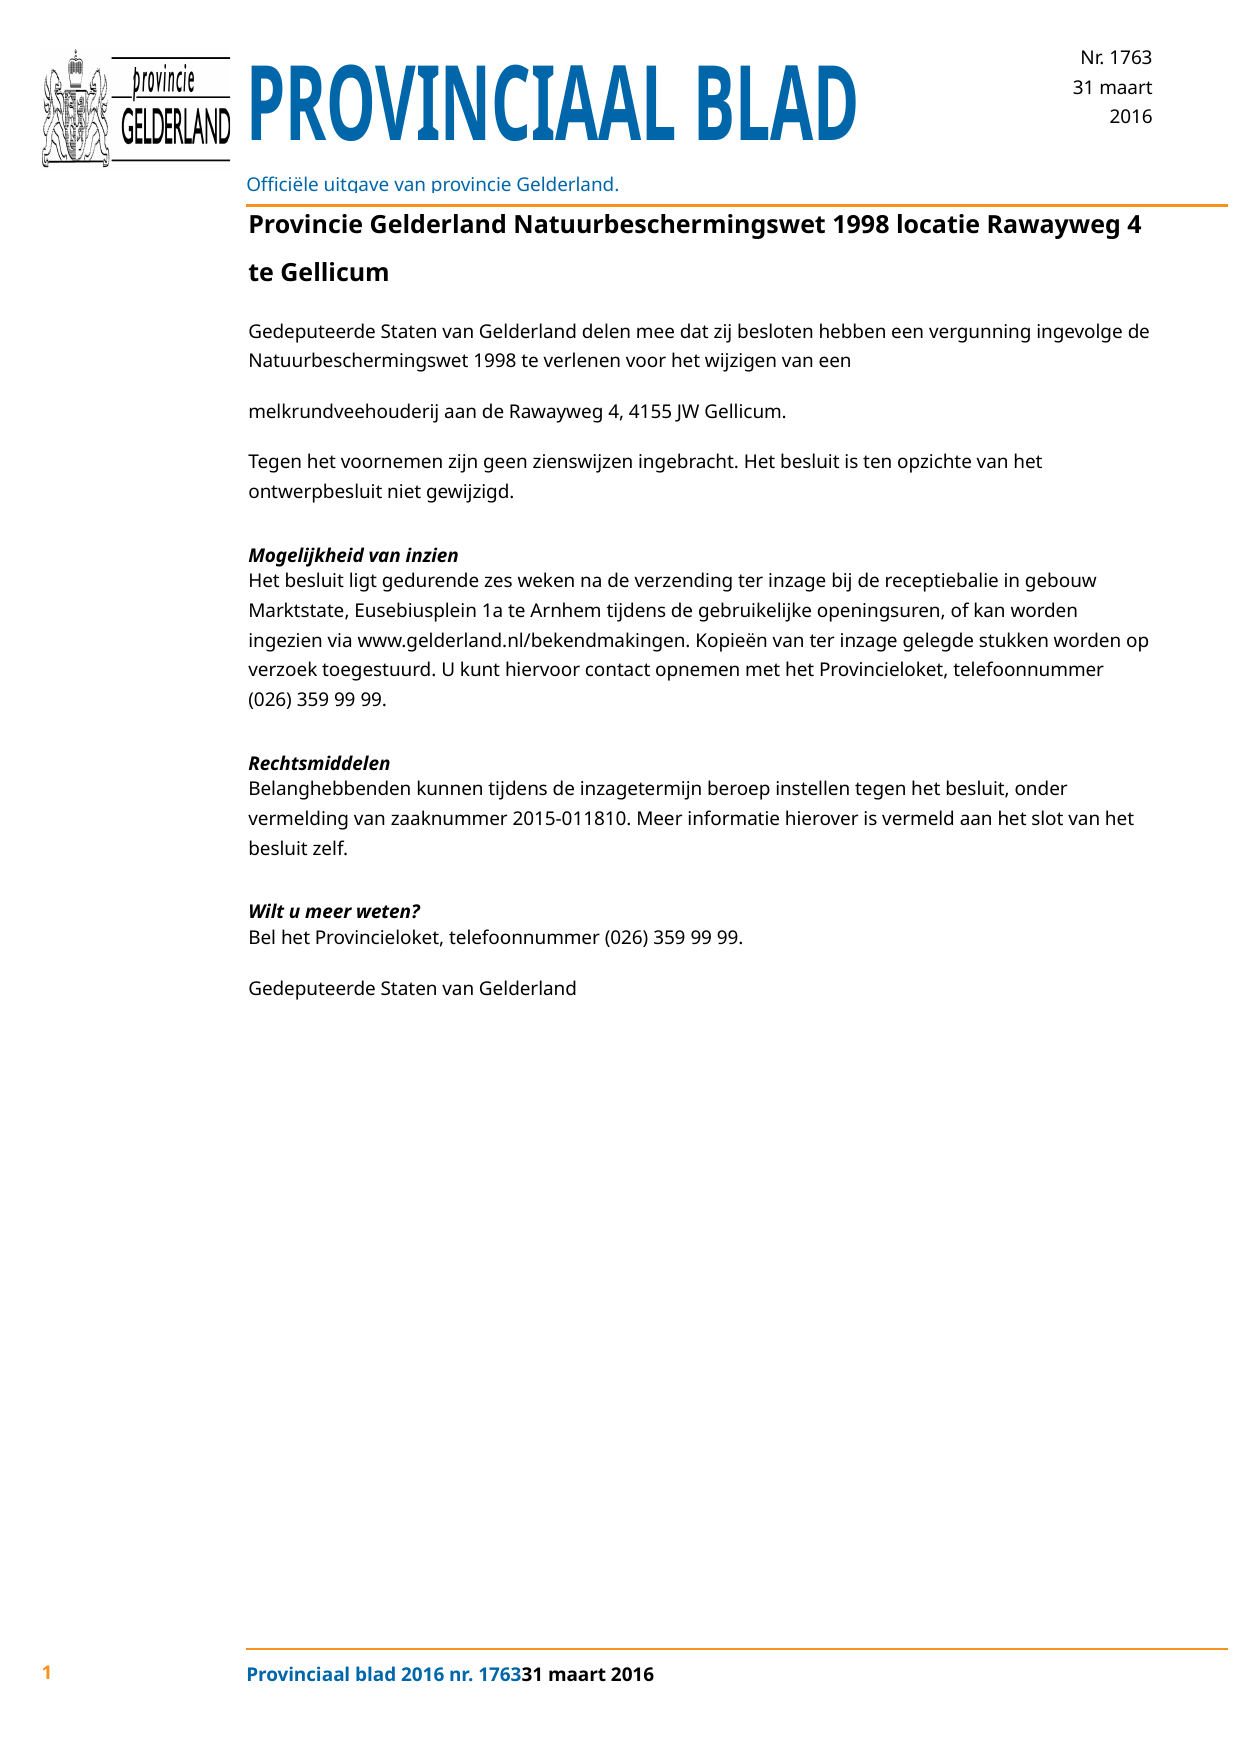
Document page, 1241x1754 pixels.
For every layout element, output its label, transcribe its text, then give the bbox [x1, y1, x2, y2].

text Belanghebbenden kunnen tijdens de inzagetermijn beroep instellen tegen het besluit, onder vermelding van zaaknummer 2015-011810. Meer informatie hierover is vermeld aan het slot van het besluit zelf. [248, 776, 1152, 861]
text Wilt u meer weten? [248, 899, 1152, 924]
text Tegen het voornemen zijn geen zienswijzen ingebracht. Het besluit is ten opzichte van het ontwerpbesluit niet gewijzigd. [248, 448, 1152, 504]
text melkrundveehouderij aan de Rawayweg 4, 4155 JW Gellicum. [248, 398, 1152, 424]
picture [41, 47, 231, 172]
text Het besluit ligt gedurende zes weken na de verzending ter inzage bij de receptiebalie in gebouw Marktstate, Eusebiusplein 1a te Arnhem tijdens de gebruikelijke openingsuren, of kan worden ingezien via www.gelderland.nl/bekendmakingen. Kopieën van ter inzage gelegde stukken worden op verzoek toegestuurd. U kunt hiervoor contact opnemen met het Provincieloket, telefoonnummer (026) 359 99 99. [248, 568, 1152, 712]
text Gedeputeerde Staten van Gelderland delen mee dat zij besloten hebben een vergunning ingevolge de Natuurbeschermingswet 1998 te verlenen voor het wijzigen van een [248, 318, 1152, 373]
text Gedeputeerde Staten van Gelderland [248, 975, 1152, 1001]
text Rechtsmiddelen [248, 750, 1152, 776]
text Provincie Gelderland Natuurbeschermingswet 1998 locatie Rawayweg 4 te Gellicum [248, 207, 1152, 288]
text Mogelijkheid van inzien [248, 542, 1152, 568]
text Bel het Provincieloket, telefoonnummer (026) 359 99 99. [248, 924, 1152, 950]
